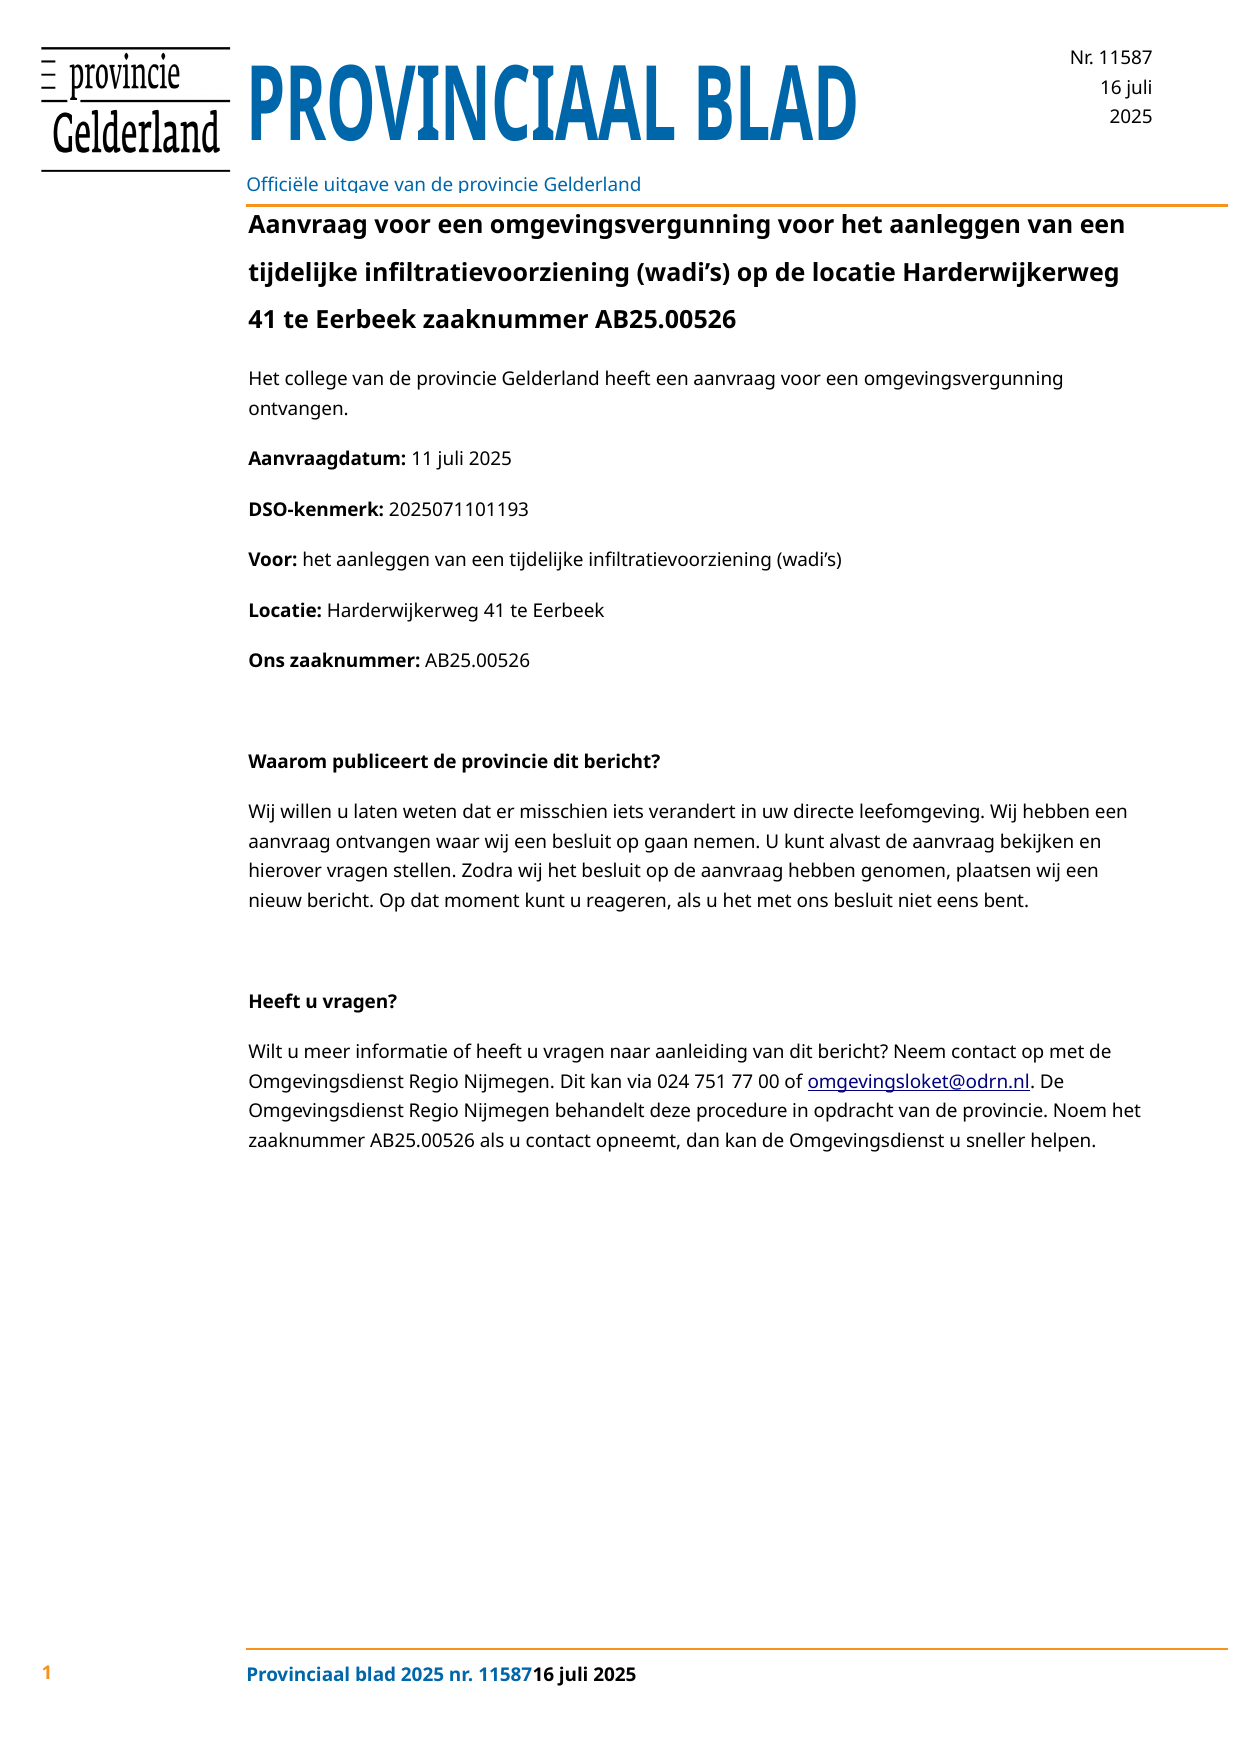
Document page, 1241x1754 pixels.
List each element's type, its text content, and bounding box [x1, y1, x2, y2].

text Aanvraagdatum: 11 juli 2025 [248, 446, 1152, 471]
picture [41, 47, 231, 172]
text Locatie: Harderwijkerweg 41 te Eerbeek [248, 597, 1152, 622]
text Ons zaaknummer: AB25.00526 [248, 647, 1152, 673]
text Wilt u meer informatie of heeft u vragen naar aanleiding van dit bericht? Neem contact op met de Omgevingsdienst Regio Nijmegen. Dit kan via 024 751 77 00 of omgevingsloket@odrn.nl. De Omgevingsdienst Regio Nijmegen behandelt deze procedure in opdracht van de provincie. Noem het zaaknummer AB25.00526 als u contact opneemt, dan kan de Omgevingsdienst u sneller helpen. [248, 1038, 1152, 1153]
text DSO-kenmerk: 2025071101193 [248, 496, 1152, 522]
text Voor: het aanleggen van een tijdelijke infiltratievoorziening (wadi’s) [248, 546, 1152, 572]
text Wij willen u laten weten dat er misschien iets verandert in uw directe leefomgeving. Wij hebben een aanvraag ontvangen waar wij een besluit op gaan nemen. U kunt alvast de aanvraag bekijken en hierover vragen stellen. Zodra wij het besluit op de aanvraag hebben genomen, plaatsen wij een nieuw bericht. Op dat moment kunt u reageren, als u het met ons besluit niet eens bent. [248, 798, 1152, 913]
text Het college van de provincie Gelderland heeft een aanvraag voor een omgevingsvergunning ontvangen. [248, 366, 1152, 421]
text Heeft u vragen? [248, 988, 1152, 1014]
text Aanvraag voor een omgevingsvergunning voor het aanleggen van een tijdelijke infiltratievoorziening (wadi’s) op de locatie Harderwijkerweg 41 te Eerbeek zaaknummer AB25.00526 [248, 207, 1152, 336]
text Waarom publiceert de provincie dit bericht? [248, 748, 1152, 774]
